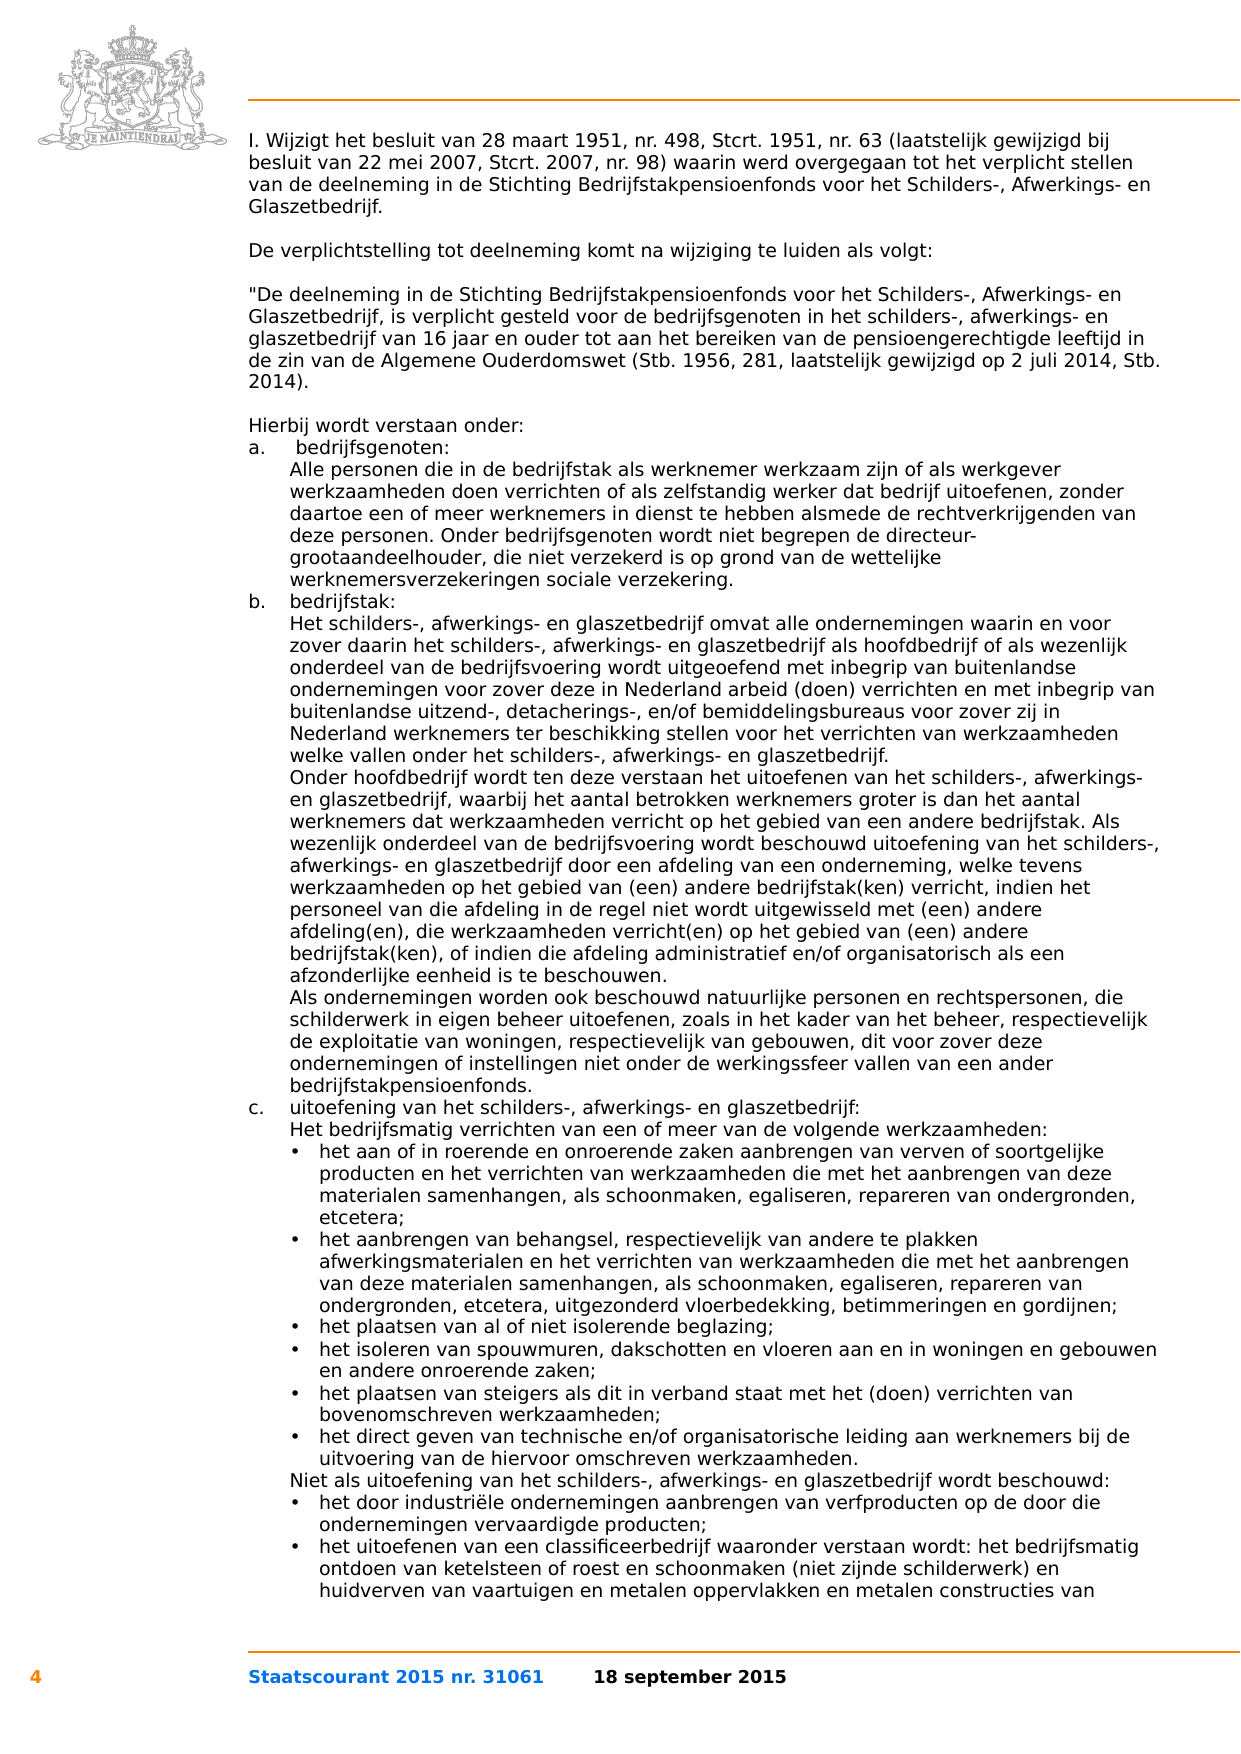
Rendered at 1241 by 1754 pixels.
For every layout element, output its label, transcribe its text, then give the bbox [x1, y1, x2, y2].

text "De deelneming in de Stichting Bedrijfstakpensioenfonds voor het Schilders-, Afwerkings- en Glaszetbedrijf, is verplicht gesteld voor de bedrijfsgenoten in het schilders-, afwerkings- en glaszetbedrijf van 16 jaar en ouder tot aan het bereiken van de pensioengerechtigde leeftijd in de zin van de Algemene Ouderdomswet (Stb. 1956, 281, laatstelijk gewijzigd op 2 juli 2014, Stb. 2014). [248, 283, 1163, 393]
text Onder hoofdbedrijf wordt ten deze verstaan het uitoefenen van het schilders-, afwerkings- en glaszetbedrijf, waarbij het aantal betrokken werknemers groter is dan het aantal werknemers dat werkzaamheden verricht op het gebied van een andere bedrijfstak. Als wezenlijk onderdeel van de bedrijfsvoering wordt beschouwd uitoefening van het schilders-, afwerkings- en glaszetbedrijf door een afdeling van een onderneming, welke tevens werkzaamheden op het gebied van (een) andere bedrijfstak(ken) verricht, indien het personeel van die afdeling in de regel niet wordt uitgewisseld met (een) andere afdeling(en), die werkzaamheden verricht(en) op het gebied van (een) andere bedrijfstak(ken), of indien die afdeling administratief en/of organisatorisch als een afzonderlijke eenheid is te beschouwen. [289, 767, 1163, 987]
text Het bedrijfsmatig verrichten van een of meer van de volgende werkzaamheden: [289, 1119, 1163, 1141]
text • het aan of in roerende en onroerende zaken aanbrengen van verven of soortgelijke producten en het verrichten van werkzaamheden die met het aanbrengen van deze materialen samenhangen, als schoonmaken, egaliseren, repareren van ondergronden, etcetera; [289, 1141, 1163, 1228]
text Niet als uitoefening van het schilders-, afwerkings- en glaszetbedrijf wordt beschouwd: [289, 1470, 1163, 1492]
text • het aanbrengen van behangsel, respectievelijk van andere te plakken afwerkingsmaterialen en het verrichten van werkzaamheden die met het aanbrengen van deze materialen samenhangen, als schoonmaken, egaliseren, repareren van ondergronden, etcetera, uitgezonderd vloerbedekking, betimmeringen en gordijnen; [289, 1228, 1163, 1316]
text Hierbij wordt verstaan onder: [248, 415, 1163, 437]
text • het direct geven van technische en/of organisatorische leiding aan werknemers bij de uitvoering van de hiervoor omschreven werkzaamheden. [289, 1426, 1163, 1470]
text b. bedrijfstak: [248, 591, 1163, 613]
picture [38, 25, 227, 150]
text Alle personen die in de bedrijfstak als werknemer werkzaam zijn of als werkgever werkzaamheden doen verrichten of als zelfstandig werker dat bedrijf uitoefenen, zonder daartoe een of meer werknemers in dienst te hebben alsmede de rechtverkrijgenden van deze personen. Onder bedrijfsgenoten wordt niet begrepen de directeur-grootaandeelhouder, die niet verzekerd is op grond van de wettelijke werknemersverzekeringen sociale verzekering. [289, 459, 1163, 591]
text • het door industriële ondernemingen aanbrengen van verfproducten op de door die ondernemingen vervaardigde producten; [289, 1492, 1163, 1536]
text • het isoleren van spouwmuren, dakschotten en vloeren aan en in woningen en gebouwen en andere onroerende zaken; [289, 1338, 1163, 1382]
text I. Wijzigt het besluit van 28 maart 1951, nr. 498, Stcrt. 1951, nr. 63 (laatstelijk gewijzigd bij besluit van 22 mei 2007, Stcrt. 2007, nr. 98) waarin werd overgegaan tot het verplicht stellen van de deelneming in de Stichting Bedrijfstakpensioenfonds voor het Schilders-, Afwerkings- en Glaszetbedrijf. [248, 130, 1163, 218]
text c. uitoefening van het schilders-, afwerkings- en glaszetbedrijf: [248, 1097, 1163, 1119]
text Als ondernemingen worden ook beschouwd natuurlijke personen en rechtspersonen, die schilderwerk in eigen beheer uitoefenen, zoals in het kader van het beheer, respectievelijk de exploitatie van woningen, respectievelijk van gebouwen, dit voor zover deze ondernemingen of instellingen niet onder de werkingssfeer vallen van een ander bedrijfstakpensioenfonds. [289, 987, 1163, 1097]
text • het uitoefenen van een classificeerbedrijf waaronder verstaan wordt: het bedrijfsmatig ontdoen van ketelsteen of roest en schoonmaken (niet zijnde schilderwerk) en huidverven van vaartuigen en metalen oppervlakken en metalen constructies van [289, 1536, 1163, 1602]
text Het schilders-, afwerkings- en glaszetbedrijf omvat alle ondernemingen waarin en voor zover daarin het schilders-, afwerkings- en glaszetbedrijf als hoofdbedrijf of als wezenlijk onderdeel van de bedrijfsvoering wordt uitgeoefend met inbegrip van buitenlandse ondernemingen voor zover deze in Nederland arbeid (doen) verrichten en met inbegrip van buitenlandse uitzend-, detacherings-, en/of bemiddelingsbureaus voor zover zij in Nederland werknemers ter beschikking stellen voor het verrichten van werkzaamheden welke vallen onder het schilders-, afwerkings- en glaszetbedrijf. [289, 613, 1163, 767]
text • het plaatsen van al of niet isolerende beglazing; [289, 1316, 1163, 1338]
text De verplichtstelling tot deelneming komt na wijziging te luiden als volgt: [248, 240, 1163, 262]
text • het plaatsen van steigers als dit in verband staat met het (doen) verrichten van bovenomschreven werkzaamheden; [289, 1382, 1163, 1426]
text a. bedrijfsgenoten: [248, 437, 1163, 459]
